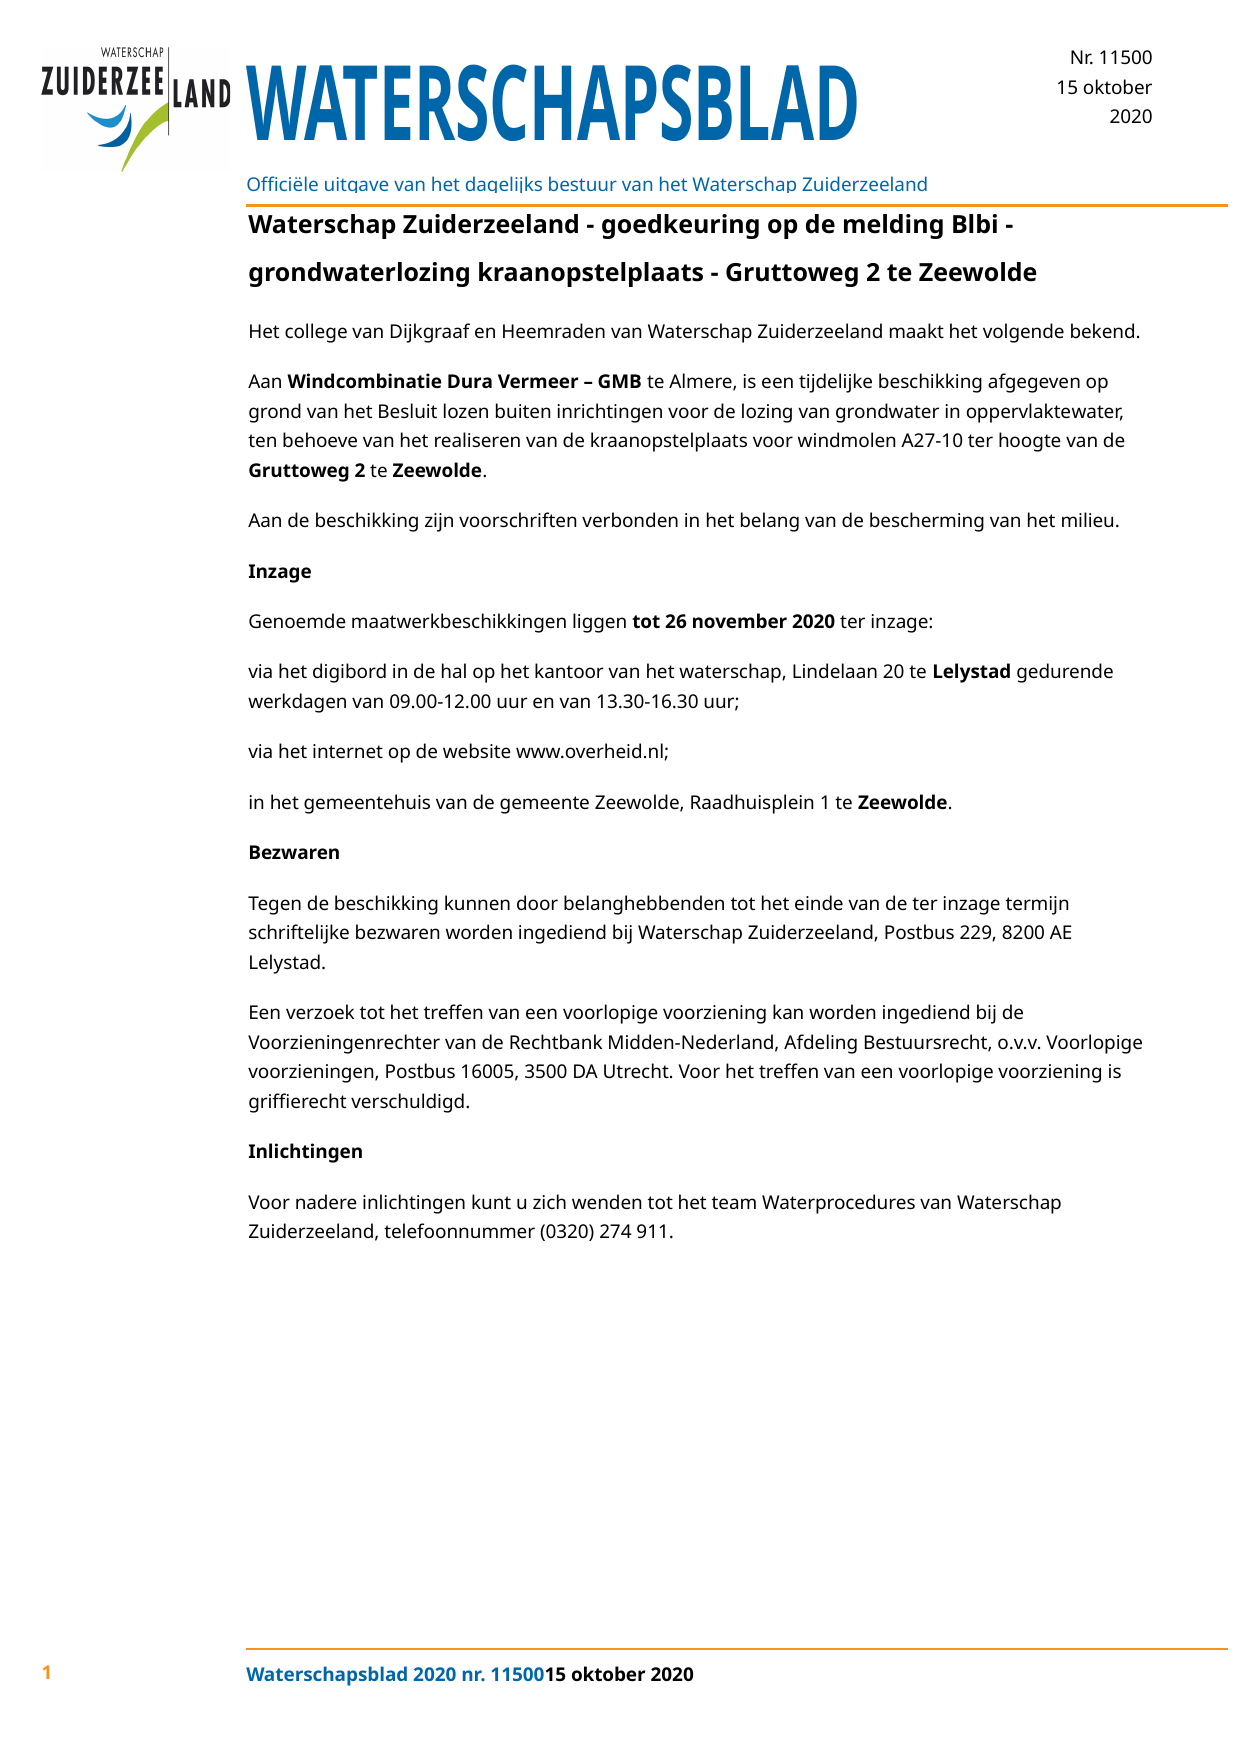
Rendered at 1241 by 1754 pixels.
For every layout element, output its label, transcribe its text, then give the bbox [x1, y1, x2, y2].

text Inlichtingen [248, 1139, 1152, 1164]
text Een verzoek tot het treffen van een voorlopige voorziening kan worden ingediend bij de Voorzieningenrechter van de Rechtbank Midden-Nederland, Afdeling Bestuursrecht, o.v.v. Voorlopige voorzieningen, Postbus 16005, 3500 DA Utrecht. Voor het treffen van een voorlopige voorziening is griffierecht verschuldigd. [248, 999, 1152, 1114]
text Tegen de beschikking kunnen door belanghebbenden tot het einde van de ter inzage termijn schriftelijke bezwaren worden ingediend bij Waterschap Zuiderzeeland, Postbus 229, 8200 AE Lelystad. [248, 890, 1152, 975]
text Waterschap Zuiderzeeland - goedkeuring op de melding Blbi - grondwaterlozing kraanopstelplaats - Gruttoweg 2 te Zeewolde [248, 207, 1152, 288]
picture [41, 47, 231, 172]
text Het college van Dijkgraaf en Heemraden van Waterschap Zuiderzeeland maakt het volgende bekend. [248, 318, 1152, 344]
text Inzage [248, 558, 1152, 584]
text Aan de beschikking zijn voorschriften verbonden in het belang van de bescherming van het milieu. [248, 507, 1152, 533]
text via het internet op de website www.overheid.nl; [248, 739, 1152, 764]
text Bezwaren [248, 839, 1152, 865]
text Aan Windcombinatie Dura Vermeer – GMB te Almere, is een tijdelijke beschikking afgegeven op grond van het Besluit lozen buiten inrichtingen voor de lozing van grondwater in oppervlakte­water, ten behoeve van het realiseren van de kraanopstelplaats voor windmolen A27-10 ter hoogte van de Gruttoweg 2 te Zeewolde. [248, 368, 1152, 483]
text Genoemde maatwerkbeschikkingen liggen tot 26 november 2020 ter inzage: [248, 608, 1152, 634]
text in het gemeentehuis van de gemeente Zeewolde, Raadhuisplein 1 te Zeewolde. [248, 789, 1152, 815]
text Voor nadere inlichtingen kunt u zich wenden tot het team Waterprocedures van Waterschap Zuiderzeeland, telefoonnummer (0320) 274 911. [248, 1189, 1152, 1244]
text via het digibord in de hal op het kantoor van het waterschap, Lindelaan 20 te Lelystad gedurende werkdagen van 09.00-12.00 uur en van 13.30-16.30 uur; [248, 659, 1152, 714]
